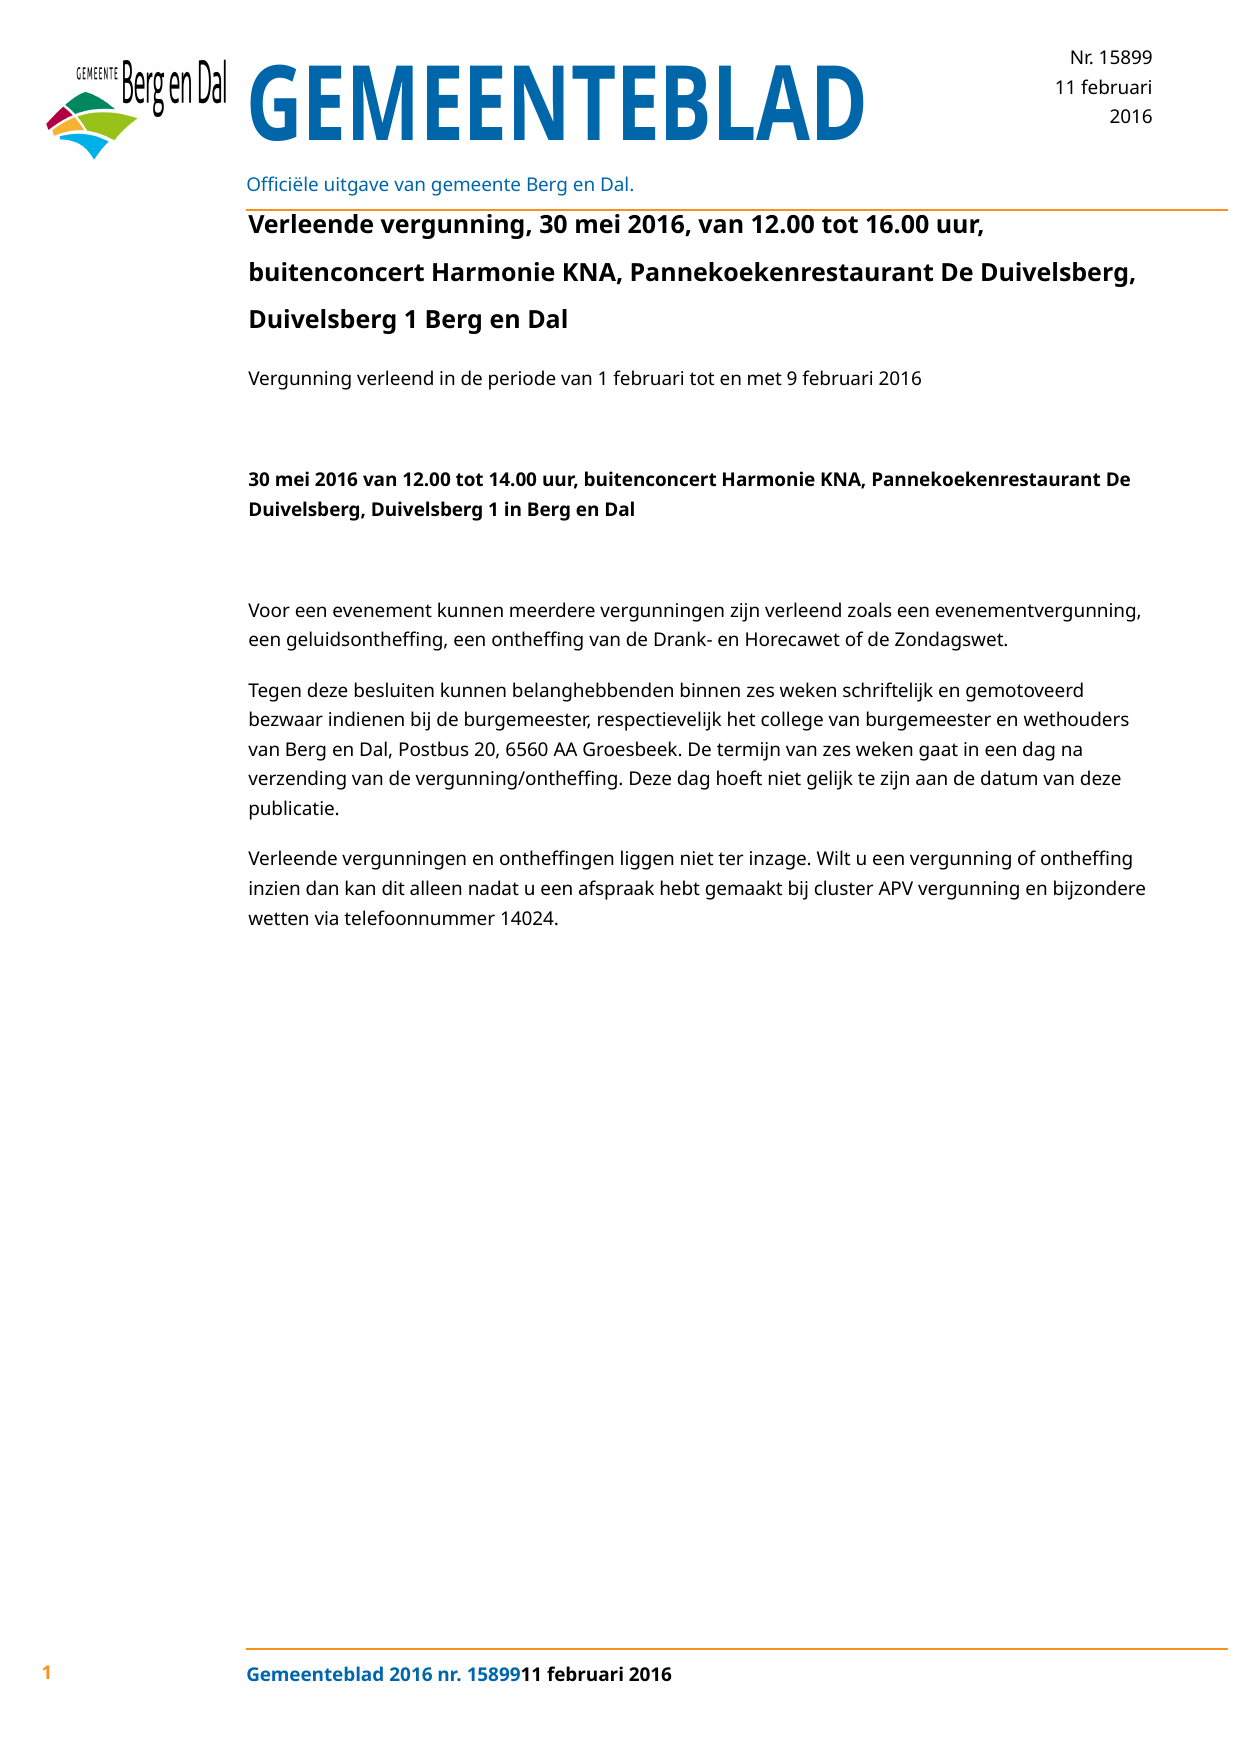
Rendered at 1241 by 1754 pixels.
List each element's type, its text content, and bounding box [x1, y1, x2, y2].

picture [41, 47, 231, 172]
text Verleende vergunning, 30 mei 2016, van 12.00 tot 16.00 uur, buitenconcert Harmonie KNA, Pannekoekenrestaurant De Duivelsberg, Duivelsberg 1 Berg en Dal [248, 211, 1152, 336]
text 30 mei 2016 van 12.00 tot 14.00 uur, buitenconcert Harmonie KNA, Pannekoekenrestaurant De Duivelsberg, Duivelsberg 1 in Berg en Dal [248, 466, 1152, 522]
text Tegen deze besluiten kunnen belanghebbenden binnen zes weken schriftelijk en gemotoveerd bezwaar indienen bij de burgemeester, respectievelijk het college van burgemeester en wethouders van Berg en Dal, Postbus 20, 6560 AA Groesbeek. De termijn van zes weken gaat in een dag na verzending van de vergunning/ontheffing. Deze dag hoeft niet gelijk te zijn aan de datum van deze publicatie. [248, 677, 1152, 821]
text Vergunning verleend in de periode van 1 februari tot en met 9 februari 2016 [248, 366, 1152, 391]
text Verleende vergunningen en ontheffingen liggen niet ter inzage. Wilt u een vergunning of ontheffing inzien dan kan dit alleen nadat u een afspraak hebt gemaakt bij cluster APV vergunning en bijzondere wetten via telefoonnummer 14024. [248, 846, 1152, 930]
text Voor een evenement kunnen meerdere vergunningen zijn verleend zoals een evenementvergunning, een geluidsontheffing, een ontheffing van de Drank- en Horecawet of de Zondagswet. [248, 597, 1152, 652]
